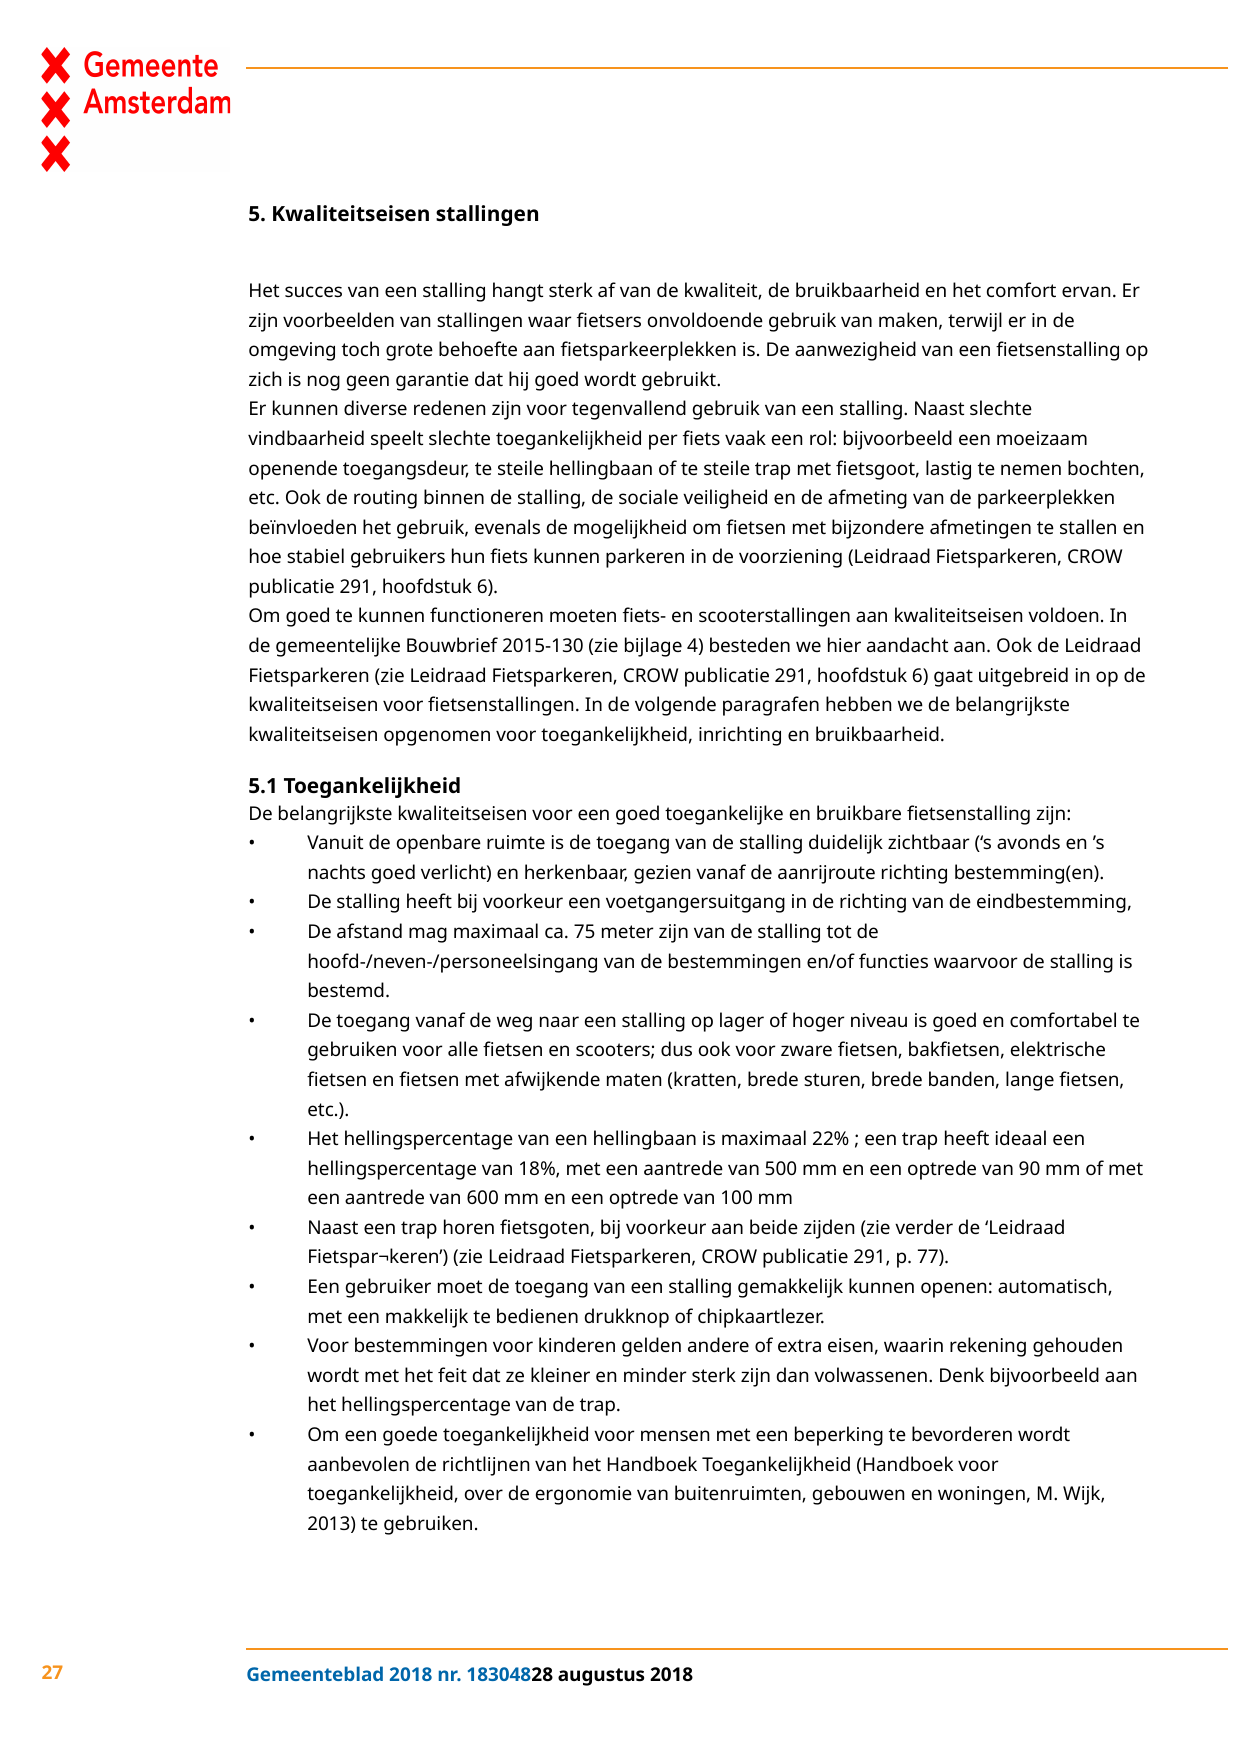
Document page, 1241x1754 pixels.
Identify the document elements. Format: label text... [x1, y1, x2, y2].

list De stalling heeft bij voorkeur een voetgangersuitgang in de richting van de eindbestemming, [248, 889, 1152, 914]
text 5.1 Toegankelijkheid [248, 771, 1152, 800]
list De toegang vanaf de weg naar een stalling op lager of hoger niveau is goed en comfortabel te gebruiken voor alle fietsen en scooters; dus ook voor zware fietsen, bakfietsen, elektrische fietsen en fietsen met afwijkende maten (kratten, brede sturen, brede banden, lange fietsen, etc.). [248, 1007, 1152, 1121]
list Vanuit de openbare ruimte is de toegang van de stalling duidelijk zichtbaar (‘s avonds en ’s nachts goed verlicht) en herkenbaar, gezien vanaf de aanrijroute richting bestemming(en). [248, 829, 1152, 885]
list Voor bestemmingen voor kinderen gelden andere of extra eisen, waarin rekening gehouden wordt met het feit dat ze kleiner en minder sterk zijn dan volwassenen. Denk bijvoorbeeld aan het hellingspercentage van de trap. [248, 1332, 1152, 1417]
list Het hellingspercentage van een hellingbaan is maximaal 22% ; een trap heeft ideaal een hellingspercentage van 18%, met een aantrede van 500 mm en een optrede van 90 mm of met een aantrede van 600 mm en een optrede van 100 mm [248, 1125, 1152, 1210]
list Naast een trap horen fietsgoten, bij voorkeur aan beide zijden (zie verder de ‘Leidraad Fietspar¬keren’) (zie Leidraad Fietsparkeren, CROW publicatie 291, p. 77). [248, 1214, 1152, 1269]
text Er kunnen diverse redenen zijn voor tegenvallend gebruik van een stalling. Naast slechte vindbaarheid speelt slechte toegankelijkheid per fiets vaak een rol: bijvoorbeeld een moeizaam openende toegangsdeur, te steile hellingbaan of te steile trap met fietsgoot, lastig te nemen bochten, etc. Ook de routing binnen de stalling, de sociale veiligheid en de afmeting van de parkeerplekken beïnvloeden het gebruik, evenals de mogelijkheid om fietsen met bijzondere afmetingen te stallen en hoe stabiel gebruikers hun fiets kunnen parkeren in de voorziening (Leidraad Fietsparkeren, CROW publicatie 291, hoofdstuk 6). [248, 396, 1152, 599]
list Om een goede toegankelijkheid voor mensen met een beperking te bevorderen wordt aanbevolen de richtlijnen van het Handboek Toegankelijkheid (Handboek voor toegankelijkheid, over de ergonomie van buitenruimten, gebouwen en woningen, M. Wijk, 2013) te gebruiken. [248, 1421, 1152, 1536]
text 5. Kwaliteitseisen stallingen [248, 199, 1152, 228]
text Het succes van een stalling hangt sterk af van de kwaliteit, de bruikbaarheid en het comfort ervan. Er zijn voorbeelden van stallingen waar fietsers onvoldoende gebruik van maken, terwijl er in de omgeving toch grote behoefte aan fietsparkeerplekken is. De aanwezigheid van een fietsenstalling op zich is nog geen garantie dat hij goed wordt gebruikt. [248, 277, 1152, 392]
picture [41, 47, 231, 172]
text Om goed te kunnen functioneren moeten fiets- en scooterstallingen aan kwaliteitseisen voldoen. In de gemeentelijke Bouwbrief 2015-130 (zie bijlage 4) besteden we hier aandacht aan. Ook de Leidraad Fietsparkeren (zie Leidraad Fietsparkeren, CROW publicatie 291, hoofdstuk 6) gaat uitgebreid in op de kwaliteitseisen voor fietsenstallingen. In de volgende paragrafen hebben we de belangrijkste kwaliteitseisen opgenomen voor toegankelijkheid, inrichting en bruikbaarheid. [248, 603, 1152, 747]
text De belangrijkste kwaliteitseisen voor een goed toegankelijke en bruikbare fietsenstalling zijn: [248, 800, 1152, 826]
list Een gebruiker moet de toegang van een stalling gemakkelijk kunnen openen: automatisch, met een makkelijk te bedienen drukknop of chipkaartlezer. [248, 1273, 1152, 1328]
list De afstand mag maximaal ca. 75 meter zijn van de stalling tot de hoofd-/neven-/personeelsingang van de bestemmingen en/of functies waarvoor de stalling is bestemd. [248, 918, 1152, 1003]
